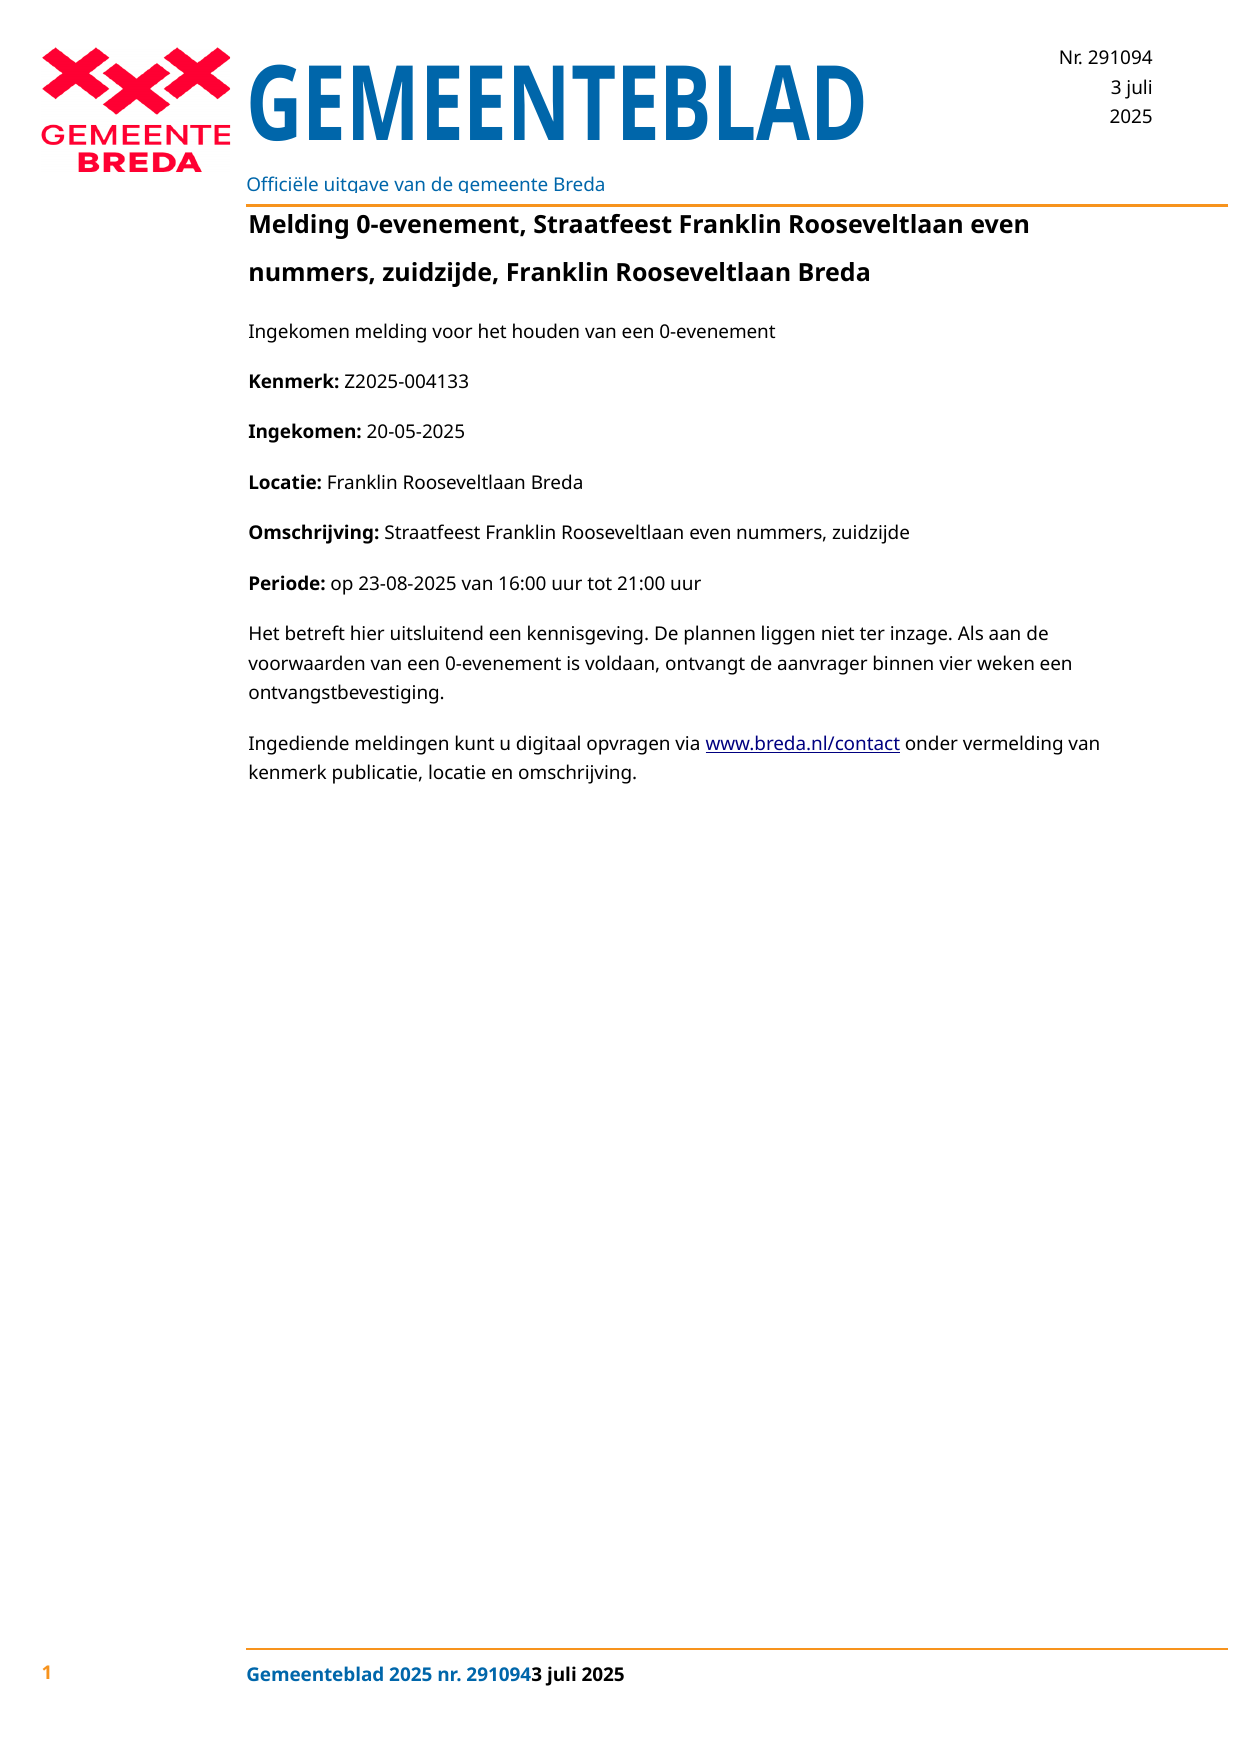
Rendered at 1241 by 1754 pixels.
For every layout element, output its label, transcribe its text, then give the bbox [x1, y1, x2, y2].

text Ingekomen melding voor het houden van een 0-evenement [248, 318, 1152, 344]
text Ingediende meldingen kunt u digitaal opvragen via www.breda.nl/contact onder vermelding van kenmerk publicatie, locatie en omschrijving. [248, 730, 1152, 785]
text Ingekomen: 20-05-2025 [248, 419, 1152, 444]
text Kenmerk: Z2025-004133 [248, 368, 1152, 394]
text Periode: op 23-08-2025 van 16:00 uur tot 21:00 uur [248, 570, 1152, 596]
picture [41, 47, 231, 172]
text Locatie: Franklin Rooseveltlaan Breda [248, 469, 1152, 495]
text Melding 0-evenement, Straatfeest Franklin Rooseveltlaan even nummers, zuidzijde, Franklin Rooseveltlaan Breda [248, 207, 1152, 288]
text Omschrijving: Straatfeest Franklin Rooseveltlaan even nummers, zuidzijde [248, 519, 1152, 545]
text Het betreft hier uitsluitend een kennisgeving. De plannen liggen niet ter inzage. Als aan de voorwaarden van een 0-evenement is voldaan, ontvangt de aanvrager binnen vier weken een ontvangstbevestiging. [248, 620, 1152, 705]
